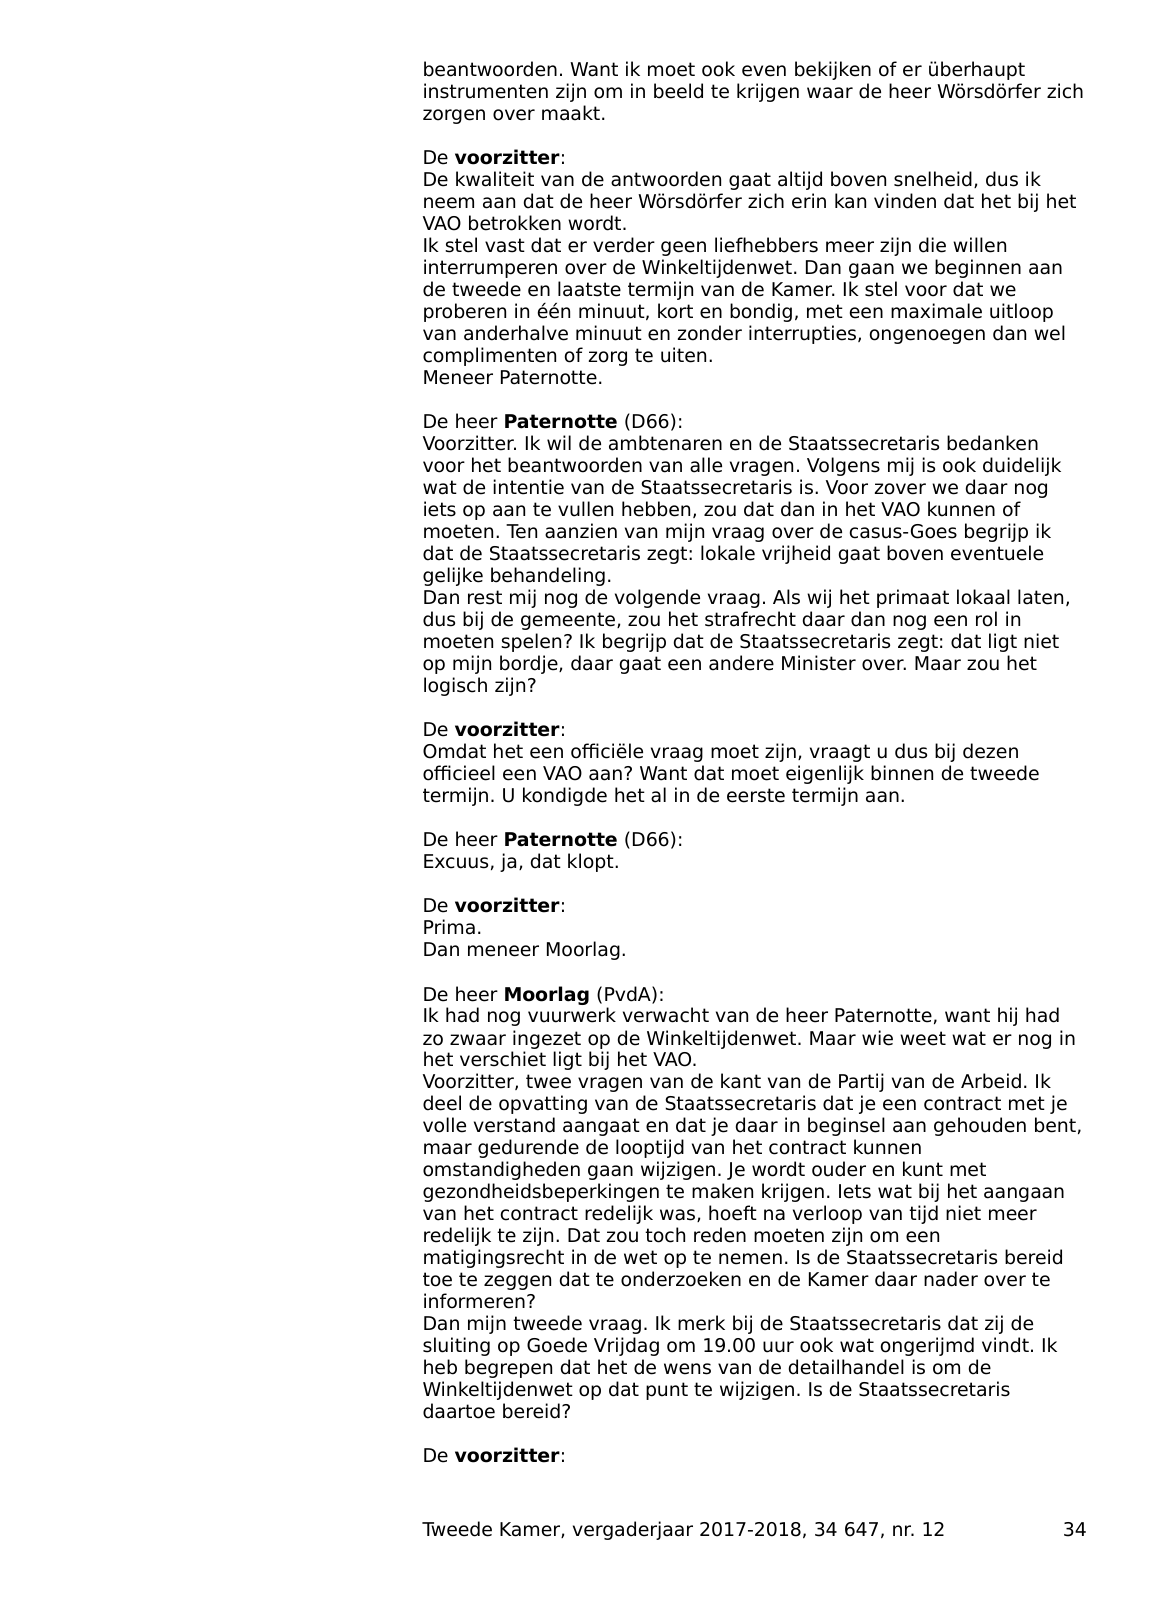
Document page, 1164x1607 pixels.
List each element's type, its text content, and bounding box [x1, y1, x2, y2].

text De heer Paternotte (D66): [422, 829, 1087, 851]
text Dan meneer Moorlag. [422, 939, 1087, 961]
text De heer Moorlag (PvdA): [422, 983, 1087, 1005]
text Omdat het een officiële vraag moet zijn, vraagt u dus bij dezen officieel een VAO aan? Want dat moet eigenlijk binnen de tweede termijn. U kondigde het al in de eerste termijn aan. [422, 741, 1087, 807]
text Excuus, ja, dat klopt. [422, 851, 1087, 873]
text Dan rest mij nog de volgende vraag. Als wij het primaat lokaal laten, dus bij de gemeente, zou het strafrecht daar dan nog een rol in moeten spelen? Ik begrijp dat de Staatssecretaris zegt: dat ligt niet op mijn bordje, daar gaat een andere Minister over. Maar zou het logisch zijn? [422, 587, 1087, 697]
text De kwaliteit van de antwoorden gaat altijd boven snelheid, dus ik neem aan dat de heer Wörsdörfer zich erin kan vinden dat het bij het VAO betrokken wordt. [422, 169, 1087, 235]
text Voorzitter, twee vragen van de kant van de Partij van de Arbeid. Ik deel de opvatting van de Staatssecretaris dat je een contract met je volle verstand aangaat en dat je daar in beginsel aan gehouden bent, maar gedurende de looptijd van het contract kunnen omstandigheden gaan wijzigen. Je wordt ouder en kunt met gezondheidsbeperkingen te maken krijgen. Iets wat bij het aangaan van het contract redelijk was, hoeft na verloop van tijd niet meer redelijk te zijn. Dat zou toch reden moeten zijn om een matigingsrecht in de wet op te nemen. Is de Staatssecretaris bereid toe te zeggen dat te onderzoeken en de Kamer daar nader over te informeren? [422, 1071, 1087, 1313]
text De voorzitter: [422, 147, 1087, 169]
text Prima. [422, 917, 1087, 939]
text beantwoorden. Want ik moet ook even bekijken of er überhaupt instrumenten zijn om in beeld te krijgen waar de heer Wörsdörfer zich zorgen over maakt. [422, 59, 1087, 125]
text De heer Paternotte (D66): [422, 411, 1087, 433]
text Dan mijn tweede vraag. Ik merk bij de Staatssecretaris dat zij de sluiting op Goede Vrijdag om 19.00 uur ook wat ongerijmd vindt. Ik heb begrepen dat het de wens van de detailhandel is om de Winkeltijdenwet op dat punt te wijzigen. Is de Staatssecretaris daartoe bereid? [422, 1313, 1087, 1423]
text De voorzitter: [422, 895, 1087, 917]
text De voorzitter: [422, 1445, 1087, 1467]
text Meneer Paternotte. [422, 367, 1087, 389]
text Ik had nog vuurwerk verwacht van de heer Paternotte, want hij had zo zwaar ingezet op de Winkeltijdenwet. Maar wie weet wat er nog in het verschiet ligt bij het VAO. [422, 1005, 1087, 1071]
text Voorzitter. Ik wil de ambtenaren en de Staatssecretaris bedanken voor het beantwoorden van alle vragen. Volgens mij is ook duidelijk wat de intentie van de Staatssecretaris is. Voor zover we daar nog iets op aan te vullen hebben, zou dat dan in het VAO kunnen of moeten. Ten aanzien van mijn vraag over de casus-Goes begrijp ik dat de Staatssecretaris zegt: lokale vrijheid gaat boven eventuele gelijke behandeling. [422, 433, 1087, 587]
text De voorzitter: [422, 719, 1087, 741]
text Ik stel vast dat er verder geen liefhebbers meer zijn die willen interrumperen over de Winkeltijdenwet. Dan gaan we beginnen aan de tweede en laatste termijn van de Kamer. Ik stel voor dat we proberen in één minuut, kort en bondig, met een maximale uitloop van anderhalve minuut en zonder interrupties, ongenoegen dan wel complimenten of zorg te uiten. [422, 235, 1087, 367]
